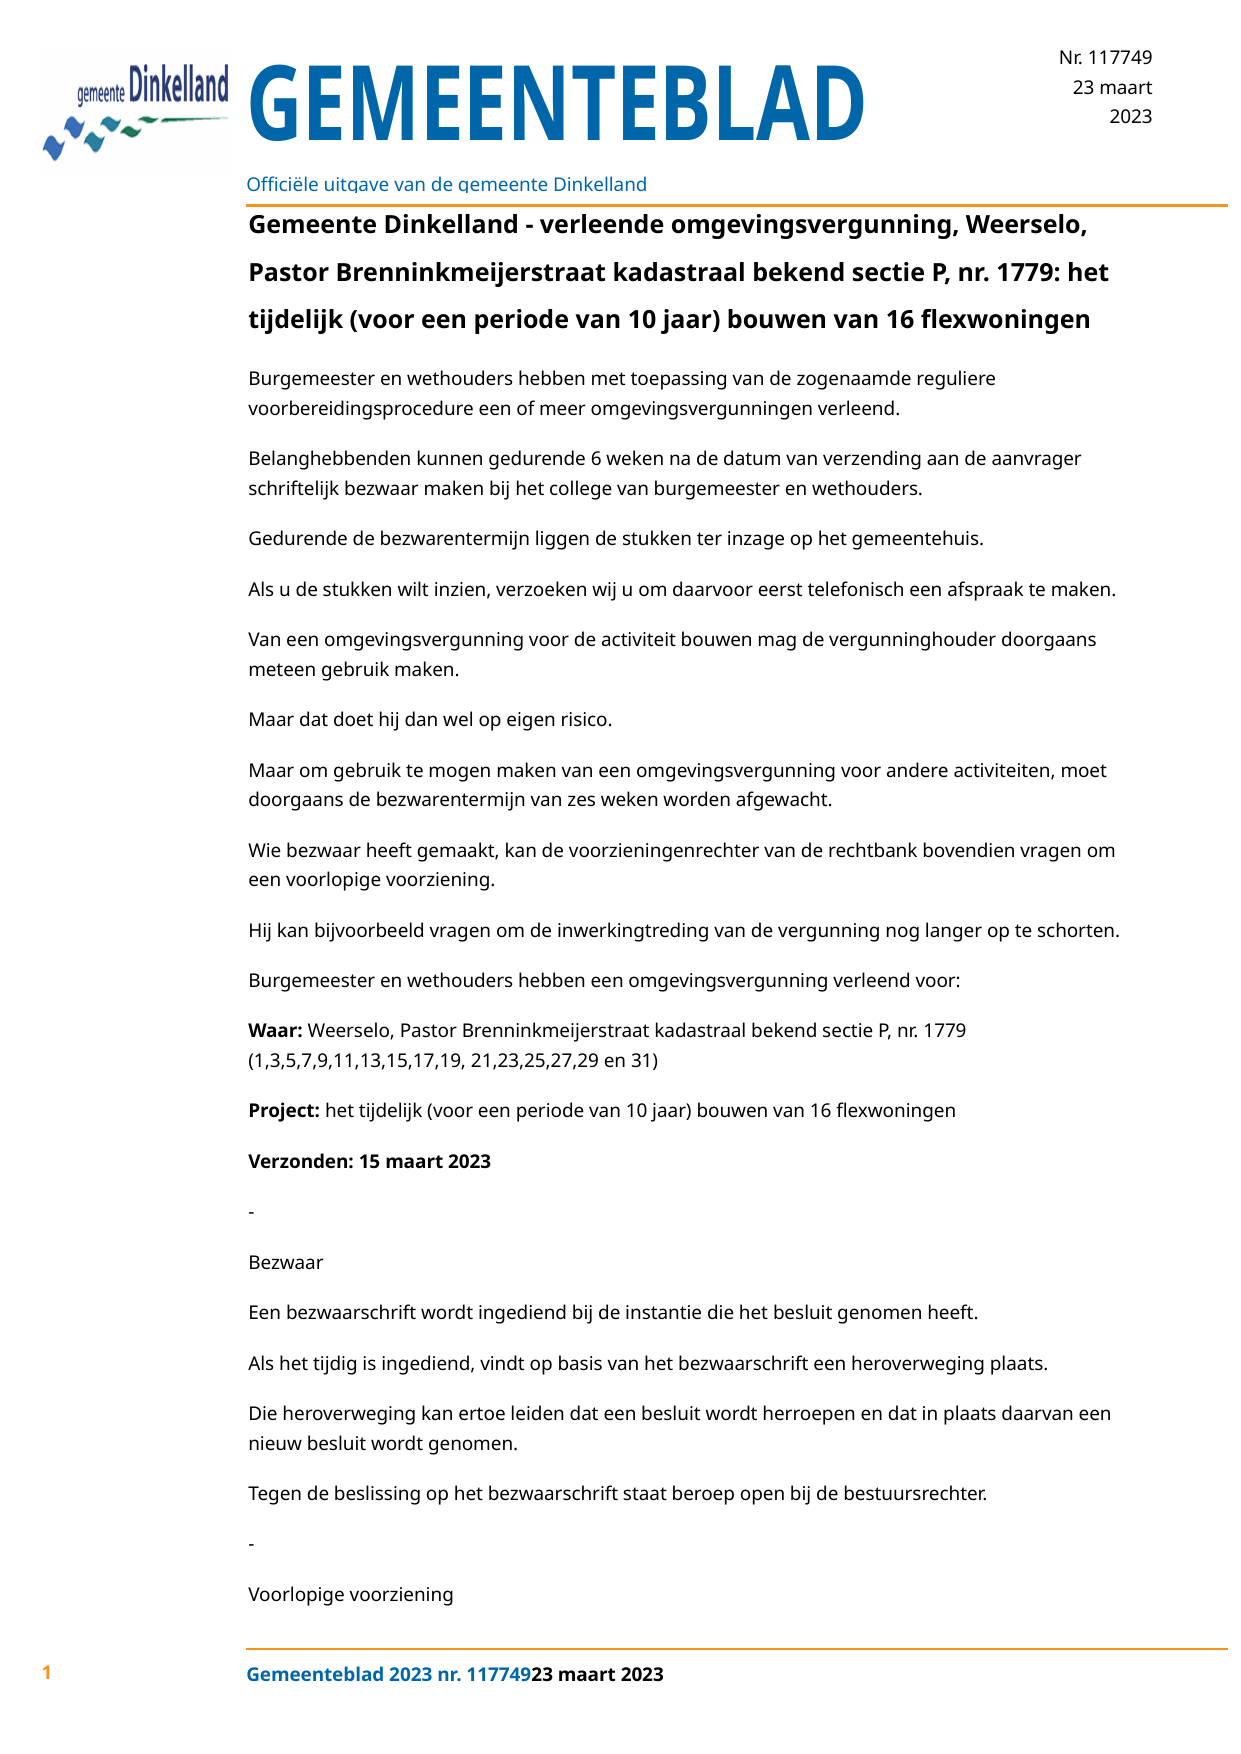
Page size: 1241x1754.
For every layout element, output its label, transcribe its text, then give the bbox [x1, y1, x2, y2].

text Als u de stukken wilt inzien, verzoeken wij u om daarvoor eerst telefonisch een afspraak te maken. [248, 576, 1152, 602]
text Bezwaar [248, 1249, 1152, 1274]
text Gedurende de bezwarentermijn liggen de stukken ter inzage op het gemeentehuis. [248, 526, 1152, 551]
text Van een omgevingsvergunning voor de activiteit bouwen mag de vergunninghouder doorgaans meteen gebruik maken. [248, 626, 1152, 682]
text Verzonden: 15 maart 2023 [248, 1148, 1152, 1174]
text Voorlopige voorziening [248, 1581, 1152, 1607]
text Belanghebbenden kunnen gedurende 6 weken na de datum van verzending aan de aanvrager schriftelijk bezwaar maken bij het college van burgemeester en wethouders. [248, 446, 1152, 501]
text Burgemeester en wethouders hebben met toepassing van de zogenaamde reguliere voorbereidingsprocedure een of meer omgevingsvergunningen verleend. [248, 366, 1152, 421]
text Als het tijdig is ingediend, vindt op basis van het bezwaarschrift een heroverweging plaats. [248, 1350, 1152, 1375]
text Tegen de beslissing op het bezwaarschrift staat beroep open bij de bestuursrechter. [248, 1480, 1152, 1506]
text Project: het tijdelijk (voor een periode van 10 jaar) bouwen van 16 flexwoningen [248, 1098, 1152, 1123]
text Gemeente Dinkelland - verleende omgevingsvergunning, Weerselo, Pastor Brenninkmeijerstraat kadastraal bekend sectie P, nr. 1779: het tijdelijk (voor een periode van 10 jaar) bouwen van 16 flexwoningen [248, 207, 1152, 336]
text Een bezwaarschrift wordt ingediend bij de instantie die het besluit genomen heeft. [248, 1299, 1152, 1325]
text - [248, 1531, 1152, 1556]
picture [41, 47, 231, 172]
text Maar om gebruik te mogen maken van een omgevingsvergunning voor andere activiteiten, moet doorgaans de bezwarentermijn van zes weken worden afgewacht. [248, 757, 1152, 812]
text - [248, 1198, 1152, 1224]
text Die heroverweging kan ertoe leiden dat een besluit wordt herroepen en dat in plaats daarvan een nieuw besluit wordt genomen. [248, 1400, 1152, 1455]
text Wie bezwaar heeft gemaakt, kan de voorzieningenrechter van de rechtbank bovendien vragen om een voorlopige voorziening. [248, 837, 1152, 892]
text Burgemeester en wethouders hebben een omgevingsvergunning verleend voor: [248, 967, 1152, 993]
text Maar dat doet hij dan wel op eigen risico. [248, 706, 1152, 732]
text Hij kan bijvoorbeeld vragen om de inwerkingtreding van de vergunning nog langer op te schorten. [248, 917, 1152, 942]
text Waar: Weerselo, Pastor Brenninkmeijerstraat kadastraal bekend sectie P, nr. 1779 (1,3,5,7,9,11,13,15,17,19, 21,23,25,27,29 en 31) [248, 1018, 1152, 1073]
